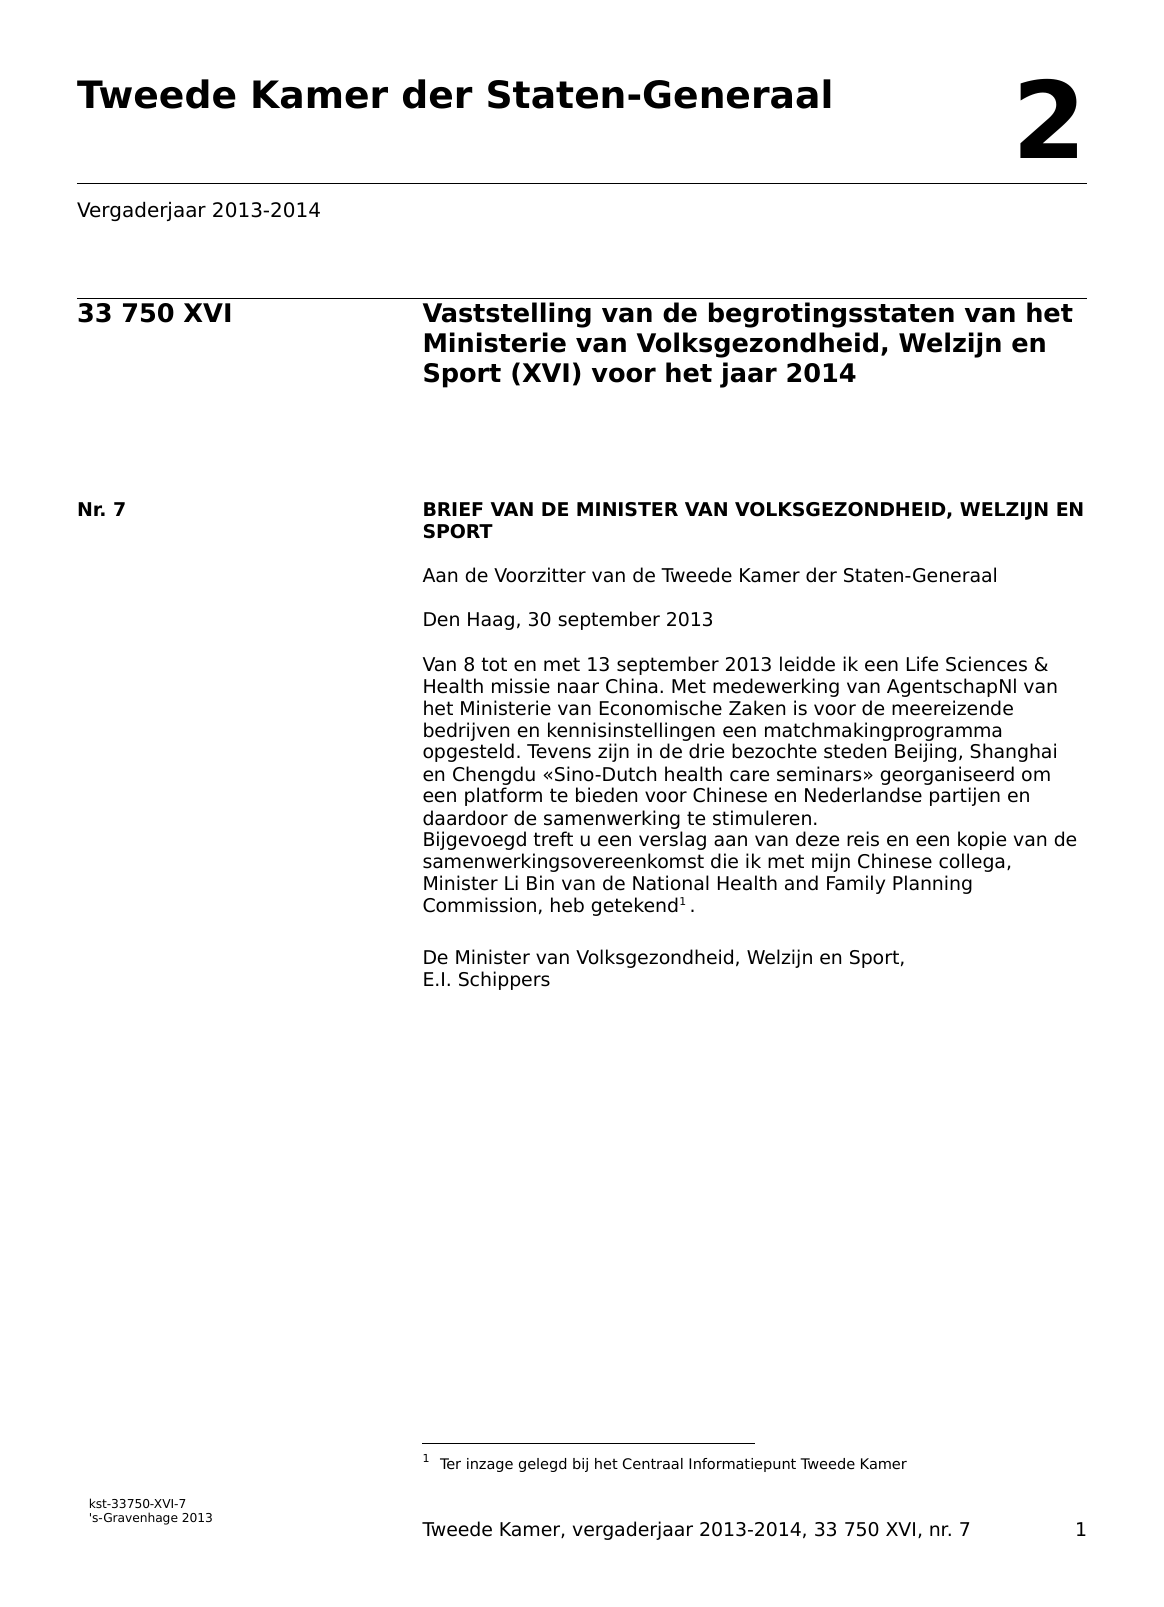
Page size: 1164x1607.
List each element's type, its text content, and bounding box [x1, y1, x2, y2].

text kst-33750-XVI-7 [88, 1497, 323, 1511]
text Van 8 tot en met 13 september 2013 leidde ik een Life Sciences & Health missie naar China. Met medewerking van AgentschapNl van het Ministerie van Economische Zaken is voor de meereizende bedrijven en kennisinstellingen een matchmakingprogramma opgesteld. Tevens zijn in de drie bezochte steden Beijing, Shanghai en Chengdu «Sino-Dutch health care seminars» georganiseerd om een platform te bieden voor Chinese en Nederlandse partijen en daardoor de samenwerking te stimuleren. [422, 653, 1087, 829]
text Bijgevoegd treft u een verslag aan van deze reis en een kopie van de samenwerkingsovereenkomst die ik met mijn Chinese collega, Minister Li Bin van de National Health and Family Planning Commission, heb getekend. [422, 829, 1087, 917]
text De Minister van Volksgezondheid, Welzijn en Sport, E.I. Schippers [422, 947, 1087, 991]
table_header Tweede Kamer der Staten-Generaal [77, 59, 886, 183]
text Aan de Voorzitter van de Tweede Kamer der Staten-Generaal [422, 565, 1087, 587]
subtitle 33 750 XVI Vaststelling van de begrotingsstaten van het Ministerie van Volksgezondheid, Welzijn en Sport (XVI) voor het jaar 2014 [77, 299, 1087, 388]
text Den Haag, 30 september 2013 [422, 609, 1087, 631]
text 's-Gravenhage 2013 [88, 1511, 323, 1525]
subtitle Nr. 7 BRIEF VAN DE MINISTER VAN VOLKSGEZONDHEID, WELZIJN EN SPORT [77, 499, 1087, 543]
table_header 2 [886, 59, 1087, 183]
table_cell Vergaderjaar 2013-2014 [77, 184, 1087, 298]
text Ter inzage gelegd bij het Centraal Informatiepunt Tweede Kamer [422, 1452, 1087, 1474]
